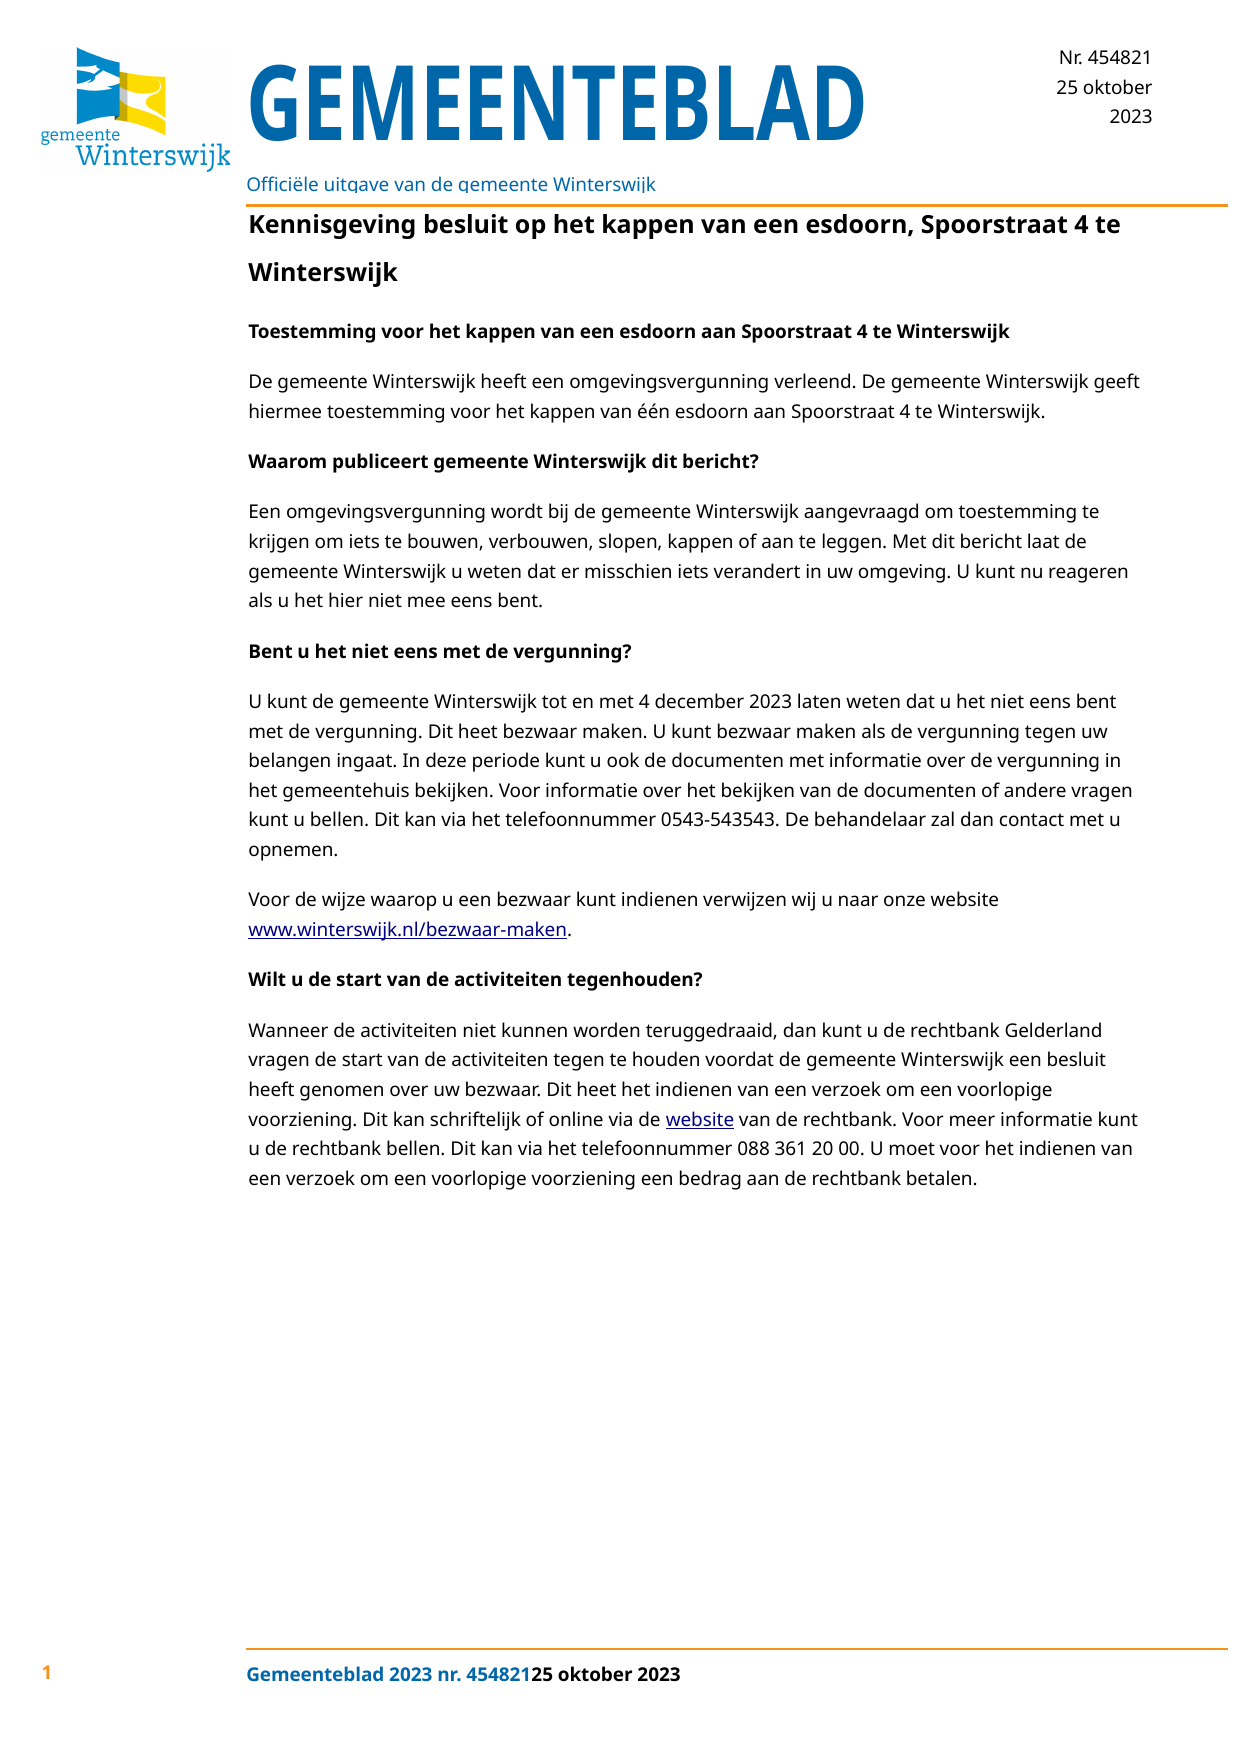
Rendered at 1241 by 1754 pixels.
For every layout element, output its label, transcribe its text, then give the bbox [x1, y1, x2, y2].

text Een omgevingsvergunning wordt bij de gemeente Winterswijk aangevraagd om toestemming te krijgen om iets te bouwen, verbouwen, slopen, kappen of aan te leggen. Met dit bericht laat de gemeente Winterswijk u weten dat er misschien iets verandert in uw omgeving. U kunt nu reageren als u het hier niet mee eens bent. [248, 499, 1152, 613]
text De gemeente Winterswijk heeft een omgevingsvergunning verleend. De gemeente Winterswijk geeft hiermee toestemming voor het kappen van één esdoorn aan Spoorstraat 4 te Winterswijk. [248, 368, 1152, 424]
text U kunt de gemeente Winterswijk tot en met 4 december 2023 laten weten dat u het niet eens bent met de vergunning. Dit heet bezwaar maken. U kunt bezwaar maken als de vergunning tegen uw belangen ingaat. In deze periode kunt u ook de documenten met informatie over de vergunning in het gemeentehuis bekijken. Voor informatie over het bekijken van de documenten of andere vragen kunt u bellen. Dit kan via het telefoonnummer 0543-543543. De behandelaar zal dan contact met u opnemen. [248, 688, 1152, 862]
text Wilt u de start van de activiteiten tegenhouden? [248, 967, 1152, 992]
text Bent u het niet eens met de vergunning? [248, 638, 1152, 664]
text Wanneer de activiteiten niet kunnen worden teruggedraaid, dan kunt u de rechtbank Gelderland vragen de start van de activiteiten tegen te houden voordat de gemeente Winterswijk een besluit heeft genomen over uw bezwaar. Dit heet het indienen van een verzoek om een voorlopige voorziening. Dit kan schriftelijk of online via de website van de rechtbank. Voor meer informatie kunt u de rechtbank bellen. Dit kan via het telefoonnummer 088 361 20 00. U moet voor het indienen van een verzoek om een voorlopige voorziening een bedrag aan de rechtbank betalen. [248, 1017, 1152, 1191]
text Voor de wijze waarop u een bezwaar kunt indienen verwijzen wij u naar onze website www.winterswijk.nl/bezwaar-maken. [248, 887, 1152, 942]
text Toestemming voor het kappen van een esdoorn aan Spoorstraat 4 te Winterswijk [248, 318, 1152, 344]
text Kennisgeving besluit op het kappen van een esdoorn, Spoorstraat 4 te Winterswijk [248, 207, 1152, 288]
picture [225, 153, 231, 162]
text Waarom publiceert gemeente Winterswijk dit bericht? [248, 448, 1152, 474]
picture [41, 47, 231, 172]
